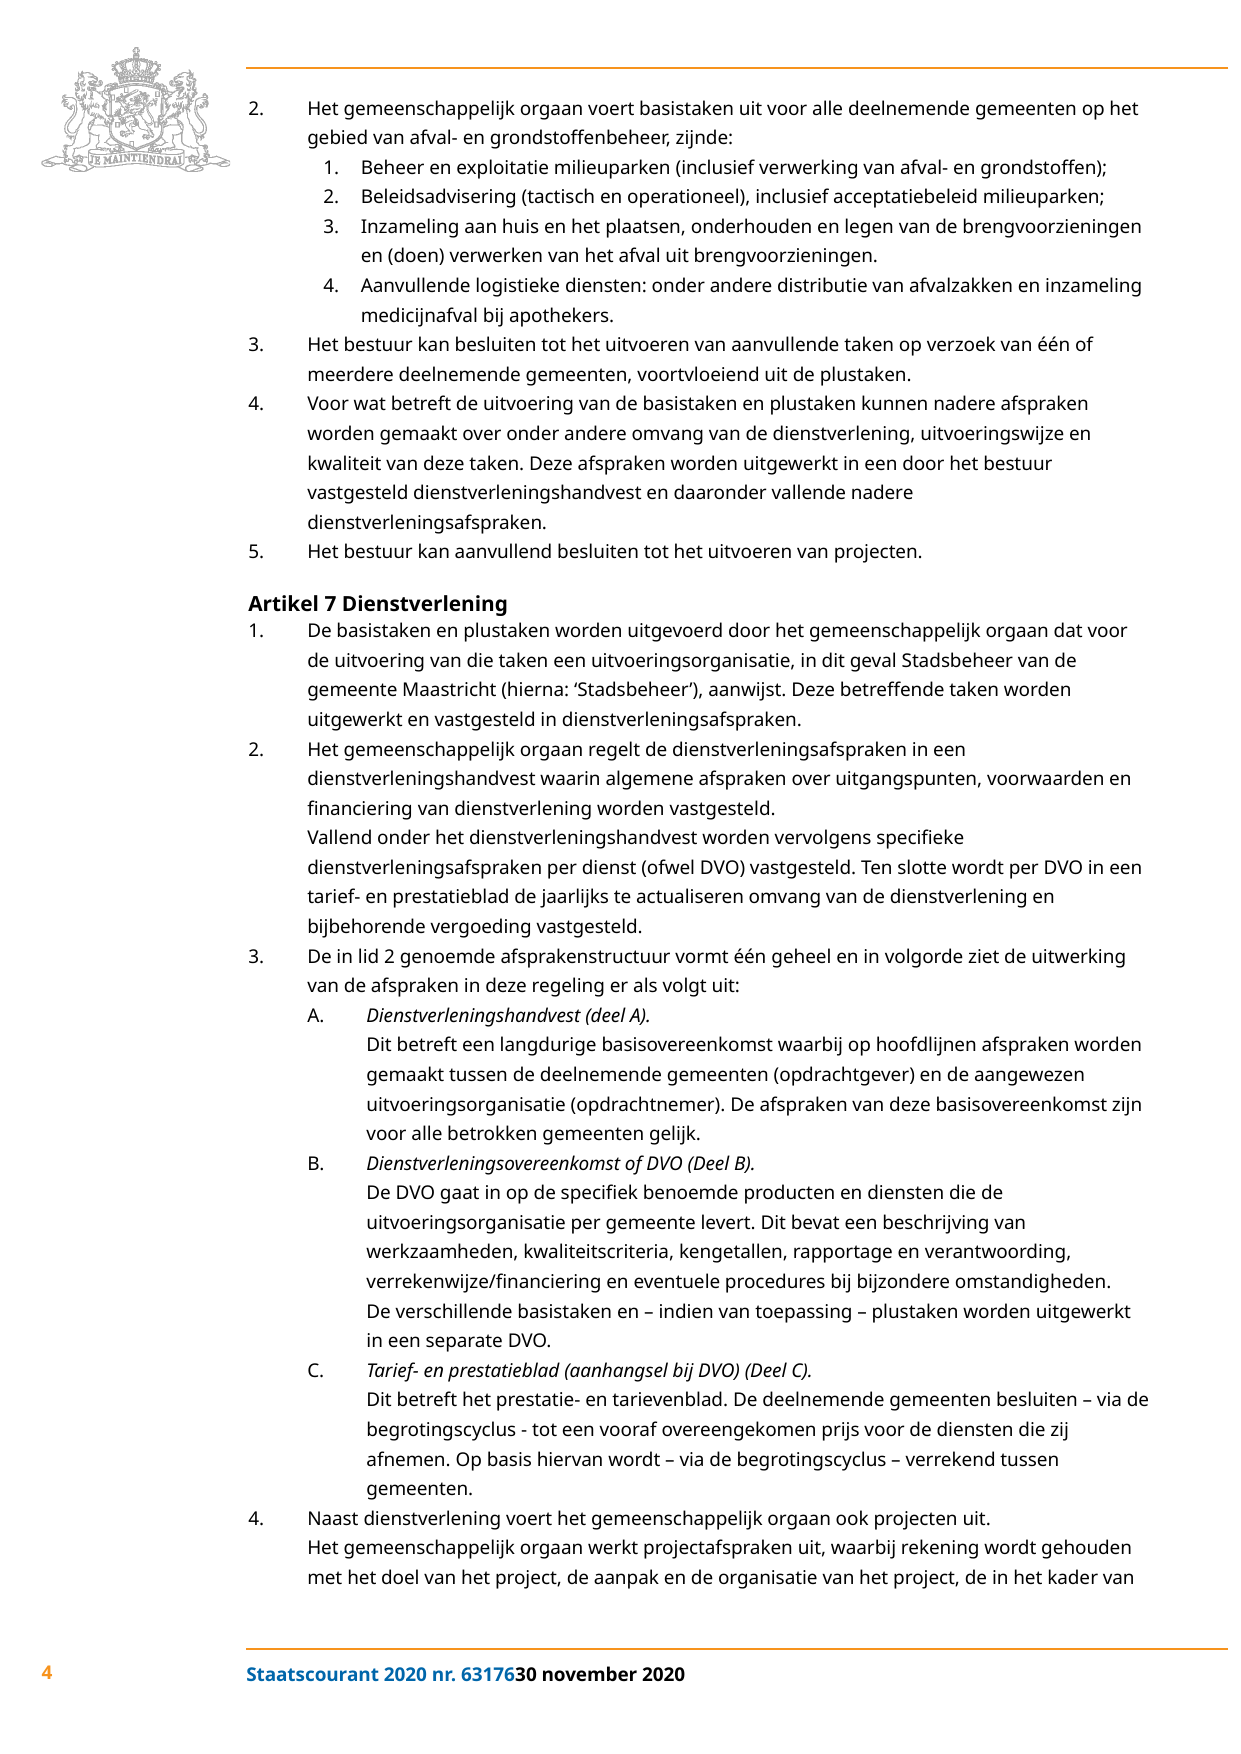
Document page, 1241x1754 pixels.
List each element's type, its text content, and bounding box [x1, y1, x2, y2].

list De DVO gaat in op de specifiek benoemde producten en diensten die de uitvoeringsorganisatie per gemeente levert. Dit bevat een beschrijving van werkzaamheden, kwaliteitscriteria, kengetallen, rapportage en verantwoording, verrekenwijze/financiering en eventuele procedures bij bijzondere omstandigheden. [307, 1179, 1152, 1294]
list Tarief- en prestatieblad (aanhangsel bij DVO) (Deel C). [307, 1357, 1152, 1383]
list Inzameling aan huis en het plaatsen, onderhouden en legen van de brengvoorzieningen en (doen) verwerken van het afval uit brengvoorzieningen. [323, 213, 1152, 268]
list Beheer en exploitatie milieuparken (inclusief verwerking van afval- en grondstoffen); [323, 154, 1152, 180]
list Naast dienstverlening voert het gemeenschappelijk orgaan ook projecten uit. [248, 1505, 1152, 1531]
list Het gemeenschappelijk orgaan voert basistaken uit voor alle deelnemende gemeenten op het gebied van afval- en grondstoffenbeheer, zijnde: [248, 95, 1152, 150]
list Aanvullende logistieke diensten: onder andere distributie van afvalzakken en inzameling medicijnafval bij apothekers. [323, 272, 1152, 328]
list Dit betreft een langdurige basisovereenkomst waarbij op hoofdlijnen afspraken worden gemaakt tussen de deelnemende gemeenten (opdrachtgever) en de aangewezen uitvoeringsorganisatie (opdrachtnemer). De afspraken van deze basisovereenkomst zijn voor alle betrokken gemeenten gelijk. [307, 1032, 1152, 1146]
list Het bestuur kan besluiten tot het uitvoeren van aanvullende taken op verzoek van één of meerdere deelnemende gemeenten, voortvloeiend uit de plustaken. [248, 331, 1152, 387]
list Vallend onder het dienstverleningshandvest worden vervolgens specifieke dienstverleningsafspraken per dienst (ofwel DVO) vastgesteld. Ten slotte wordt per DVO in een tarief- en prestatieblad de jaarlijks te actualiseren omvang van de dienstverlening en bijbehorende vergoeding vastgesteld. [248, 824, 1152, 939]
list De basistaken en plustaken worden uitgevoerd door het gemeenschappelijk orgaan dat voor de uitvoering van die taken een uitvoeringsorganisatie, in dit geval Stadsbeheer van de gemeente Maastricht (hierna: ‘Stadsbeheer’), aanwijst. Deze betreffende taken worden uitgewerkt en vastgesteld in dienstverleningsafspraken. [248, 617, 1152, 732]
list Dit betreft het prestatie- en tarievenblad. De deelnemende gemeenten besluiten – via de begrotingscyclus - tot een vooraf overeengekomen prijs voor de diensten die zij afnemen. Op basis hiervan wordt – via de begrotingscyclus – verrekend tussen gemeenten. [307, 1387, 1152, 1501]
text Artikel 7 Dienstverlening [248, 589, 1152, 617]
list Het gemeenschappelijk orgaan werkt projectafspraken uit, waarbij rekening wordt gehouden met het doel van het project, de aanpak en de organisatie van het project, de in het kader van [248, 1534, 1152, 1590]
list Dienstverleningshandvest (deel A). [307, 1002, 1152, 1028]
list Dienstverleningsovereenkomst of DVO (Deel B). [307, 1150, 1152, 1176]
list De in lid 2 genoemde afsprakenstructuur vormt één geheel en in volgorde ziet de uitwerking van de afspraken in deze regeling er als volgt uit: [248, 943, 1152, 998]
list Voor wat betreft de uitvoering van de basistaken en plustaken kunnen nadere afspraken worden gemaakt over onder andere omvang van de dienstverlening, uitvoeringswijze en kwaliteit van deze taken. Deze afspraken worden uitgewerkt in een door het bestuur vastgesteld dienstverleningshandvest en daaronder vallende nadere dienstverleningsafspraken. [248, 391, 1152, 535]
picture [41, 47, 231, 172]
list Het bestuur kan aanvullend besluiten tot het uitvoeren van projecten. [248, 538, 1152, 564]
list De verschillende basistaken en – indien van toepassing – plustaken worden uitgewerkt in een separate DVO. [307, 1298, 1152, 1353]
list Beleidsadvisering (tactisch en operationeel), inclusief acceptatiebeleid milieuparken; [323, 183, 1152, 209]
list Het gemeenschappelijk orgaan regelt de dienstverleningsafspraken in een dienstverleningshandvest waarin algemene afspraken over uitgangspunten, voorwaarden en financiering van dienstverlening worden vastgesteld. [248, 736, 1152, 821]
